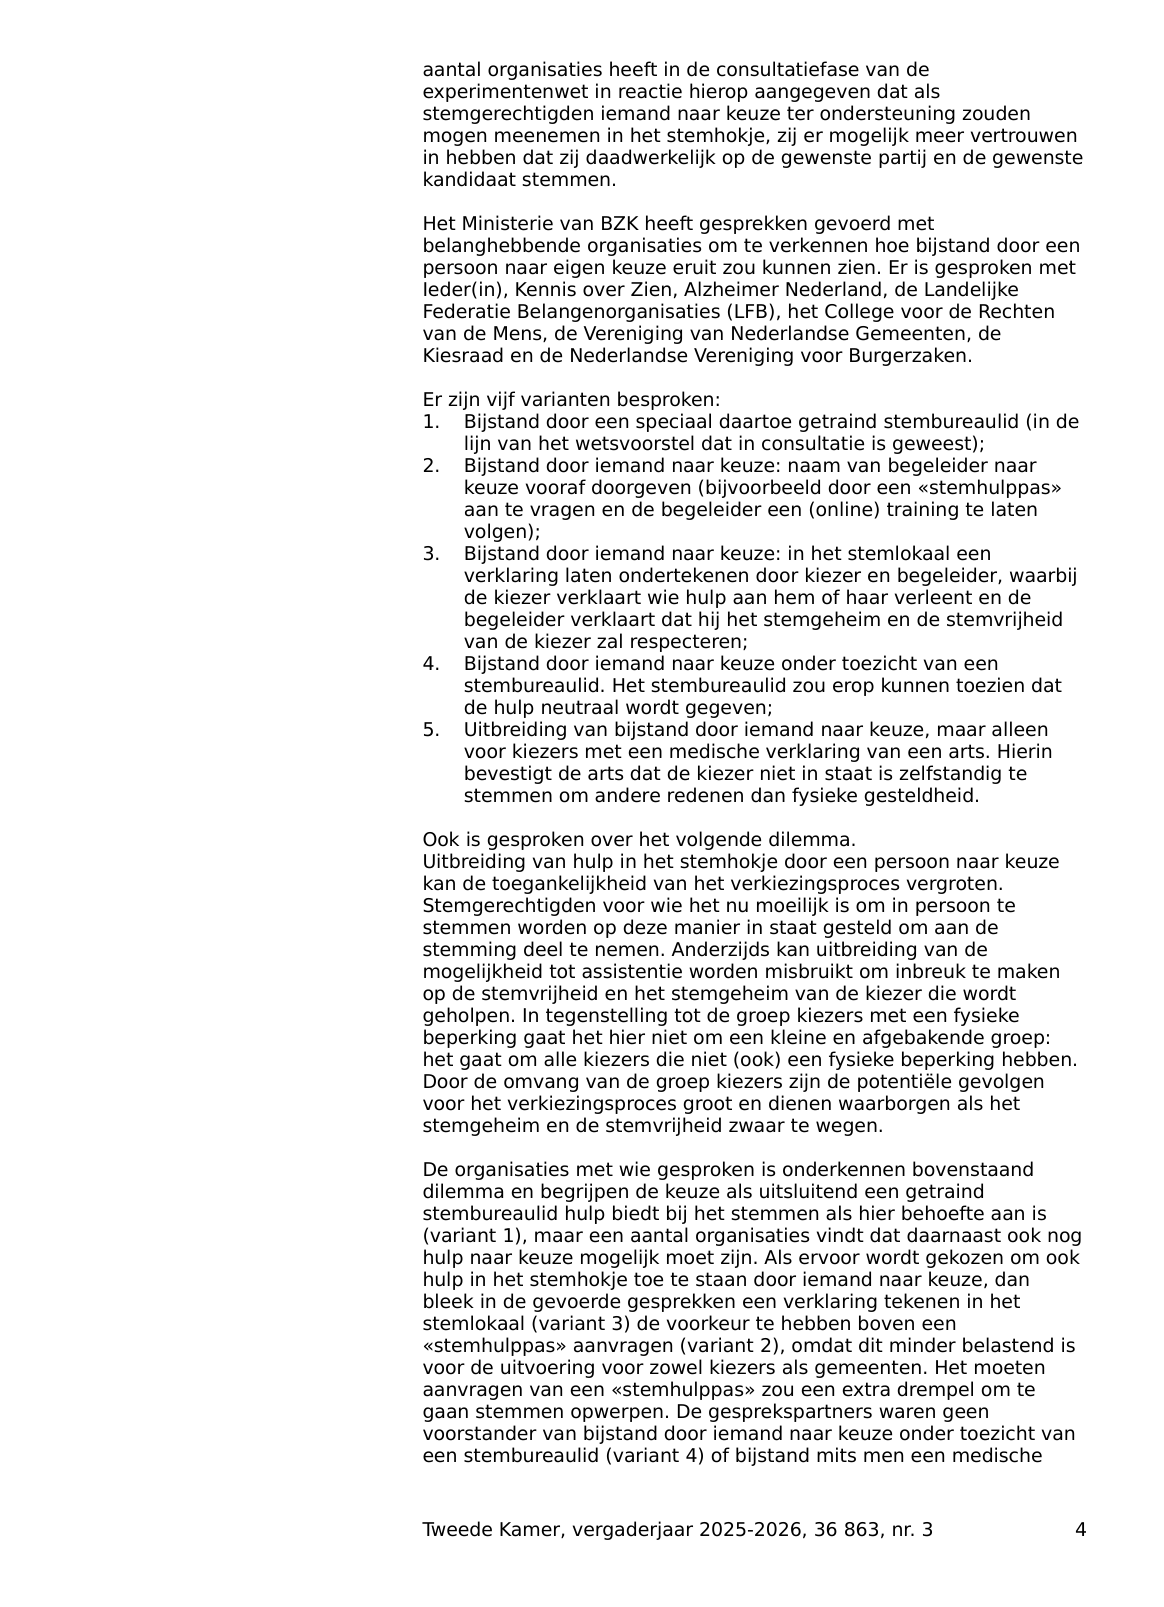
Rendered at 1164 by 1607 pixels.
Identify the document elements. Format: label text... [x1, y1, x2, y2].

text Ook is gesproken over het volgende dilemma. [422, 829, 1087, 851]
text 5. Uitbreiding van bijstand door iemand naar keuze, maar alleen voor kiezers met een medische verklaring van een arts. Hierin bevestigt de arts dat de kiezer niet in staat is zelfstandig te stemmen om andere redenen dan fysieke gesteldheid. [422, 719, 1087, 807]
text Het Ministerie van BZK heeft gesprekken gevoerd met belanghebbende organisaties om te verkennen hoe bijstand door een persoon naar eigen keuze eruit zou kunnen zien. Er is gesproken met Ieder(in), Kennis over Zien, Alzheimer Nederland, de Landelijke Federatie Belangenorganisaties (LFB), het College voor de Rechten van de Mens, de Vereniging van Nederlandse Gemeenten, de Kiesraad en de Nederlandse Vereniging voor Burgerzaken. [422, 213, 1087, 367]
text 1. Bijstand door een speciaal daartoe getraind stembureaulid (in de lijn van het wetsvoorstel dat in consultatie is geweest); [422, 411, 1087, 455]
text 4. Bijstand door iemand naar keuze onder toezicht van een stembureaulid. Het stembureaulid zou erop kunnen toezien dat de hulp neutraal wordt gegeven; [422, 653, 1087, 719]
text aantal organisaties heeft in de consultatiefase van de experimentenwet in reactie hierop aangegeven dat als stemgerechtigden iemand naar keuze ter ondersteuning zouden mogen meenemen in het stemhokje, zij er mogelijk meer vertrouwen in hebben dat zij daadwerkelijk op de gewenste partij en de gewenste kandidaat stemmen. [422, 59, 1087, 191]
text Uitbreiding van hulp in het stemhokje door een persoon naar keuze kan de toegankelijkheid van het verkiezingsproces vergroten. Stemgerechtigden voor wie het nu moeilijk is om in persoon te stemmen worden op deze manier in staat gesteld om aan de stemming deel te nemen. Anderzijds kan uitbreiding van de mogelijkheid tot assistentie worden misbruikt om inbreuk te maken op de stemvrijheid en het stemgeheim van de kiezer die wordt geholpen. In tegenstelling tot de groep kiezers met een fysieke beperking gaat het hier niet om een kleine en afgebakende groep: het gaat om alle kiezers die niet (ook) een fysieke beperking hebben. Door de omvang van de groep kiezers zijn de potentiële gevolgen voor het verkiezingsproces groot en dienen waarborgen als het stemgeheim en de stemvrijheid zwaar te wegen. [422, 851, 1087, 1137]
text De organisaties met wie gesproken is onderkennen bovenstaand dilemma en begrijpen de keuze als uitsluitend een getraind stembureaulid hulp biedt bij het stemmen als hier behoefte aan is (variant 1), maar een aantal organisaties vindt dat daarnaast ook nog hulp naar keuze mogelijk moet zijn. Als ervoor wordt gekozen om ook hulp in het stemhokje toe te staan door iemand naar keuze, dan bleek in de gevoerde gesprekken een verklaring tekenen in het stemlokaal (variant 3) de voorkeur te hebben boven een «stemhulppas» aanvragen (variant 2), omdat dit minder belastend is voor de uitvoering voor zowel kiezers als gemeenten. Het moeten aanvragen van een «stemhulppas» zou een extra drempel om te gaan stemmen opwerpen. De gesprekspartners waren geen voorstander van bijstand door iemand naar keuze onder toezicht van een stembureaulid (variant 4) of bijstand mits men een medische [422, 1159, 1087, 1467]
text Er zijn vijf varianten besproken: [422, 389, 1087, 411]
text 2. Bijstand door iemand naar keuze: naam van begeleider naar keuze vooraf doorgeven (bijvoorbeeld door een «stemhulppas» aan te vragen en de begeleider een (online) training te laten volgen); [422, 455, 1087, 543]
text 3. Bijstand door iemand naar keuze: in het stemlokaal een verklaring laten ondertekenen door kiezer en begeleider, waarbij de kiezer verklaart wie hulp aan hem of haar verleent en de begeleider verklaart dat hij het stemgeheim en de stemvrijheid van de kiezer zal respecteren; [422, 543, 1087, 653]
